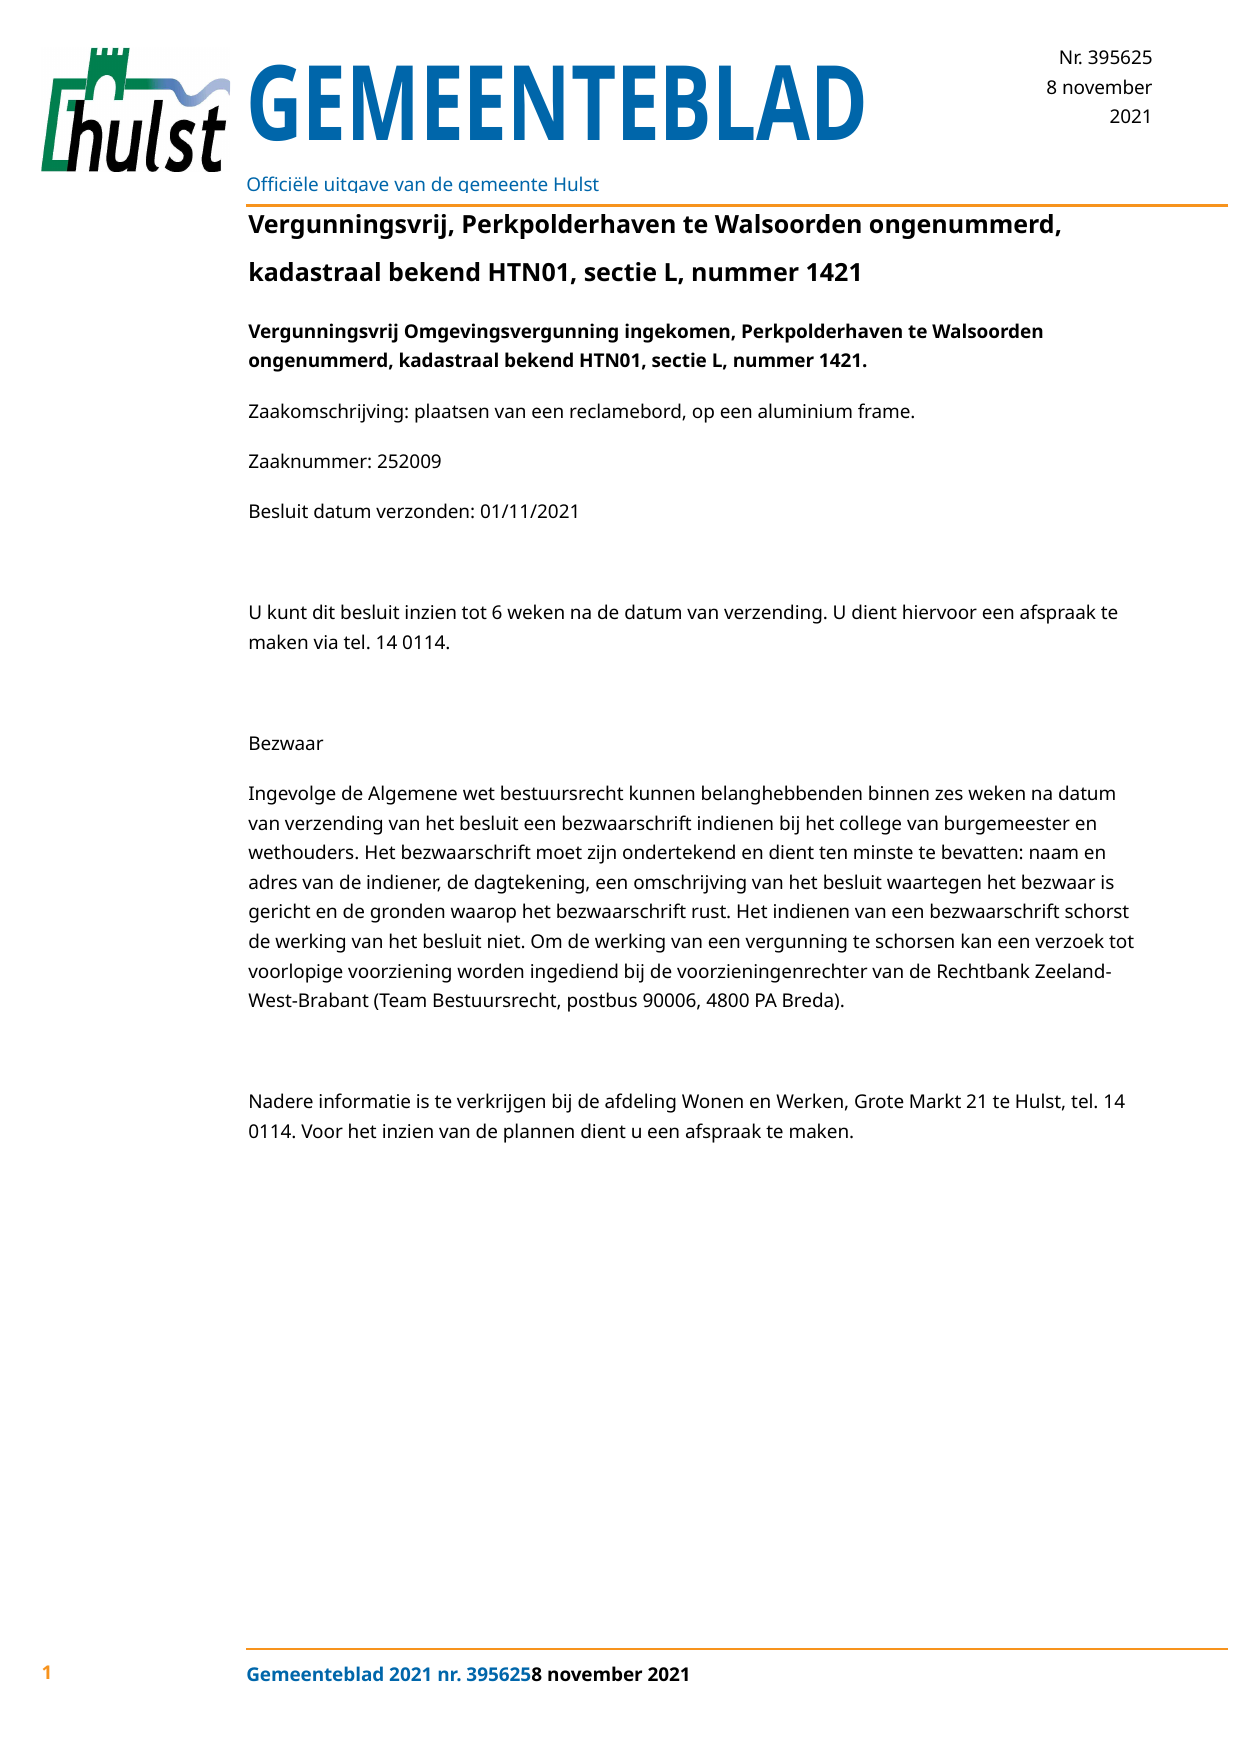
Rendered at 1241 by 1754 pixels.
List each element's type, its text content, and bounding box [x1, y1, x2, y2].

picture [41, 47, 231, 172]
text Zaakomschrijving: plaatsen van een reclamebord, op een aluminium frame. [248, 398, 1152, 424]
text Nadere informatie is te verkrijgen bij de afdeling Wonen en Werken, Grote Markt 21 te Hulst, tel. 14 0114. Voor het inzien van de plannen dient u een afspraak te maken. [248, 1088, 1152, 1144]
text Zaaknummer: 252009 [248, 448, 1152, 474]
text U kunt dit besluit inzien tot 6 weken na de datum van verzending. U dient hiervoor een afspraak te maken via tel. 14 0114. [248, 599, 1152, 655]
text Ingevolge de Algemene wet bestuursrecht kunnen belanghebbenden binnen zes weken na datum van verzending van het besluit een bezwaarschrift indienen bij het college van burgemeester en wethouders. Het bezwaarschrift moet zijn ondertekend en dient ten minste te bevatten: naam en adres van de indiener, de dagtekening, een omschrijving van het besluit waartegen het bezwaar is gericht en de gronden waarop het bezwaarschrift rust. Het indienen van een bezwaarschrift schorst de werking van het besluit niet. Om de werking van een vergunning te schorsen kan een verzoek tot voorlopige voorziening worden ingediend bij de voorzieningenrechter van de Rechtbank Zeeland-West-Brabant (Team Bestuursrecht, postbus 90006, 4800 PA Breda). [248, 780, 1152, 1013]
text Vergunningsvrij, Perkpolderhaven te Walsoorden ongenummerd, kadastraal bekend HTN01, sectie L, nummer 1421 [248, 207, 1152, 288]
text Besluit datum verzonden: 01/11/2021 [248, 499, 1152, 524]
text Vergunningsvrij Omgevingsvergunning ingekomen, Perkpolderhaven te Walsoorden ongenummerd, kadastraal bekend HTN01, sectie L, nummer 1421. [248, 318, 1152, 373]
text Bezwaar [248, 730, 1152, 756]
